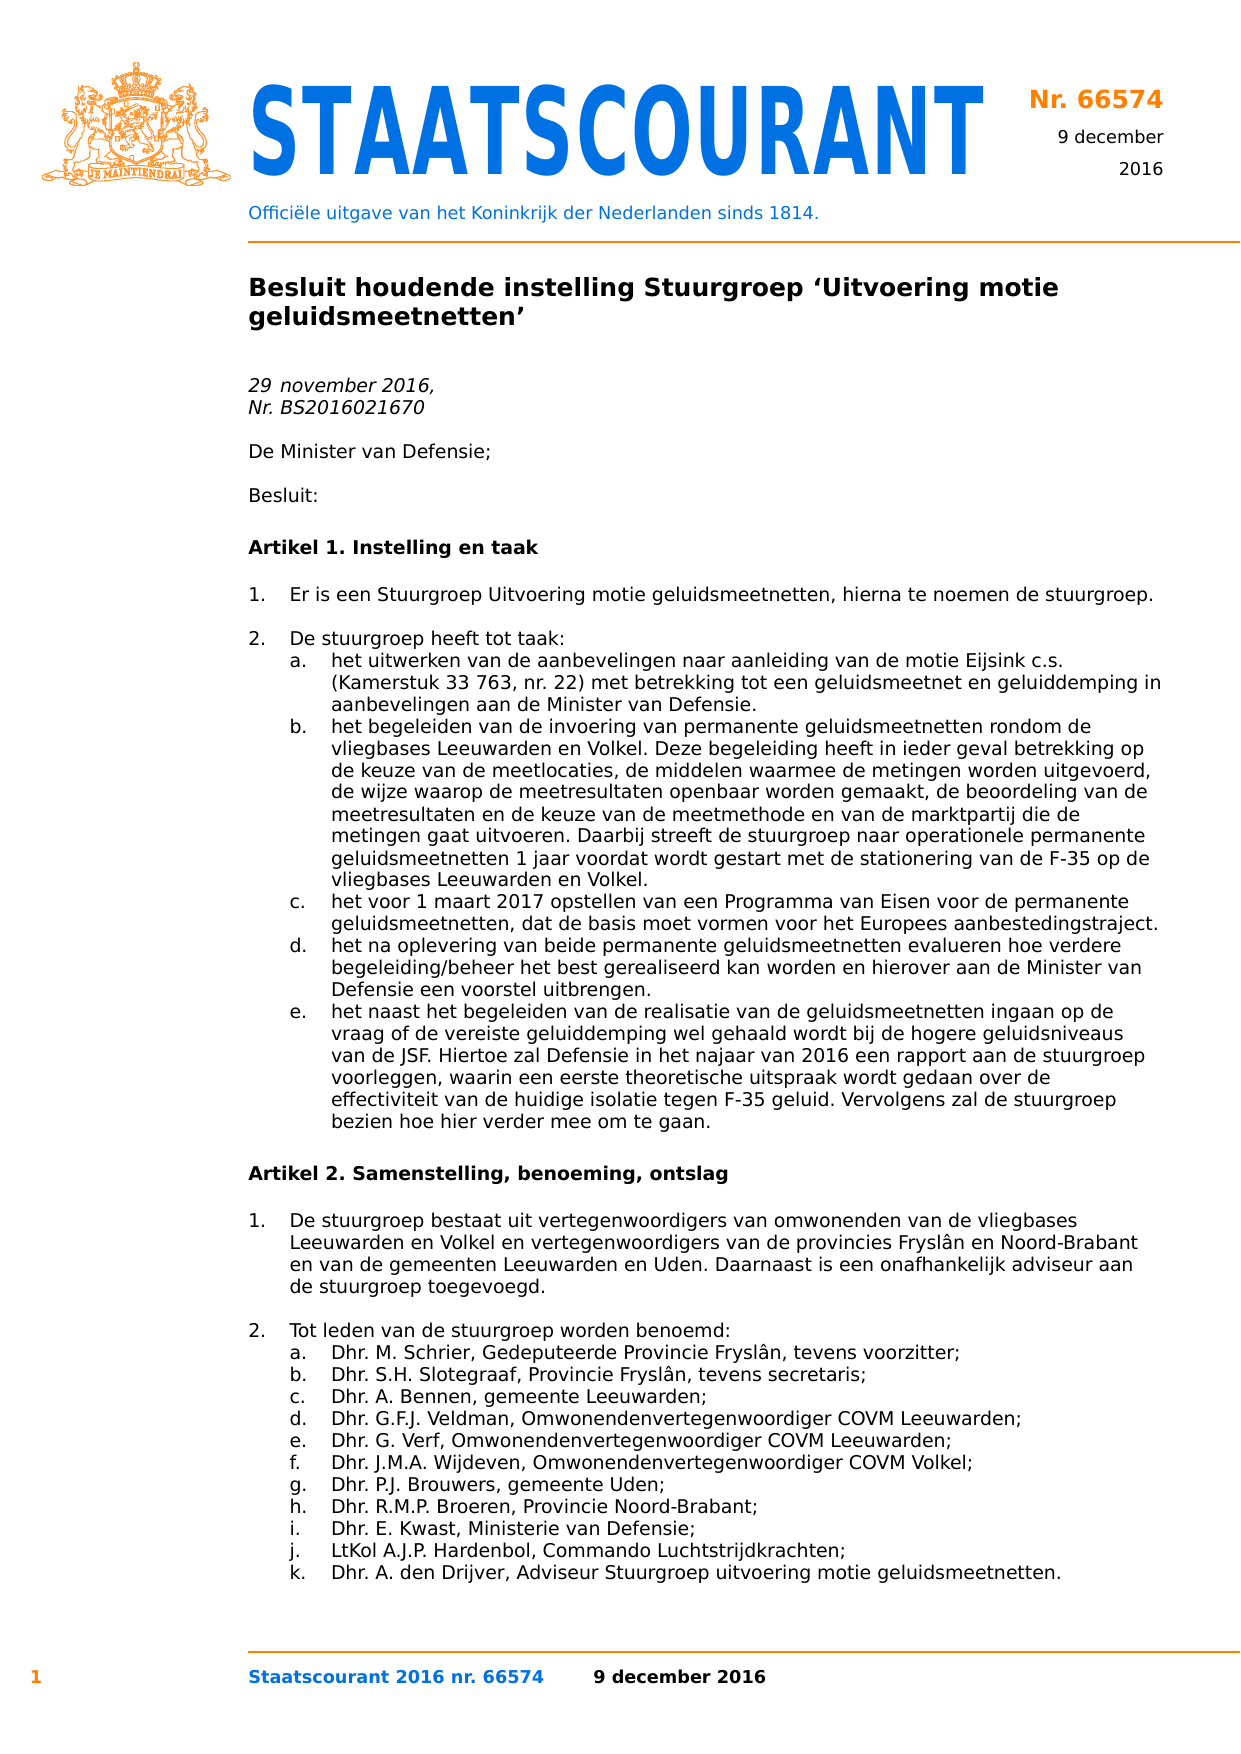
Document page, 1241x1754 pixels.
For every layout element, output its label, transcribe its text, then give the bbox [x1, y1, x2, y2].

table_cell 2016 [998, 153, 1240, 203]
text a. Dhr. M. Schrier, Gedeputeerde Provincie Fryslân, tevens voorzitter; [289, 1342, 1163, 1364]
text c. het voor 1 maart 2017 opstellen van een Programma van Eisen voor de permanente geluidsmeetnetten, dat de basis moet vormen voor het Europees aanbestedingstraject. [289, 891, 1163, 935]
text k. Dhr. A. den Drijver, Adviseur Stuurgroep uitvoering motie geluidsmeetnetten. [289, 1562, 1163, 1584]
text e. het naast het begeleiden van de realisatie van de geluidsmeetnetten ingaan op de vraag of de vereiste geluiddemping wel gehaald wordt bij de hogere geluidsniveaus van de JSF. Hiertoe zal Defensie in het najaar van 2016 een rapport aan de stuurgroep voorleggen, waarin een eerste theoretische uitspraak wordt gedaan over de effectiviteit van de huidige isolatie tegen F-35 geluid. Vervolgens zal de stuurgroep bezien hoe hier verder mee om te gaan. [289, 1001, 1163, 1133]
text 1. De stuurgroep bestaat uit vertegenwoordigers van omwonenden van de vliegbases Leeuwarden en Volkel en vertegenwoordigers van de provincies Fryslân en Noord-Brabant en van de gemeenten Leeuwarden en Uden. Daarnaast is een onafhankelijk adviseur aan de stuurgroep toegevoegd. [248, 1210, 1163, 1298]
table_header [25, 62, 248, 241]
subtitle Besluit houdende instelling Stuurgroep ‘Uitvoering motie geluidsmeetnetten’ [248, 273, 1163, 331]
text 2. De stuurgroep heeft tot taak: [248, 628, 1163, 649]
table_cell Officiële uitgave van het Koninkrijk der Nederlanden sinds 1814. [248, 203, 1240, 241]
text 29 november 2016, [248, 375, 1163, 397]
text b. Dhr. S.H. Slotegraaf, Provincie Fryslân, tevens secretaris; [289, 1364, 1163, 1386]
table_cell 9 december [998, 121, 1240, 153]
text c. Dhr. A. Bennen, gemeente Leeuwarden; [289, 1386, 1163, 1408]
text i. Dhr. E. Kwast, Ministerie van Defensie; [289, 1518, 1163, 1540]
text Besluit: [248, 485, 1163, 507]
text 2. Tot leden van de stuurgroep worden benoemd: [248, 1320, 1163, 1342]
text h. Dhr. R.M.P. Broeren, Provincie Noord-Brabant; [289, 1496, 1163, 1518]
text De Minister van Defensie; [248, 441, 1163, 463]
text Nr. BS2016021670 [248, 397, 1163, 419]
text 1. Er is een Stuurgroep Uitvoering motie geluidsmeetnetten, hierna te noemen de stuurgroep. [248, 584, 1163, 606]
text g. Dhr. P.J. Brouwers, gemeente Uden; [289, 1474, 1163, 1496]
table_header Nr. 66574 [998, 62, 1240, 121]
text e. Dhr. G. Verf, Omwonendenvertegenwoordiger COVM Leeuwarden; [289, 1430, 1163, 1452]
table_header STAATSCOURANT [248, 62, 998, 203]
text j. LtKol A.J.P. Hardenbol, Commando Luchtstrijdkrachten; [289, 1540, 1163, 1562]
subtitle Artikel 1. Instelling en taak [248, 537, 1163, 559]
text d. Dhr. G.F.J. Veldman, Omwonendenvertegenwoordiger COVM Leeuwarden; [289, 1408, 1163, 1430]
text f. Dhr. J.M.A. Wijdeven, Omwonendenvertegenwoordiger COVM Volkel; [289, 1452, 1163, 1474]
subtitle Artikel 2. Samenstelling, benoeming, ontslag [248, 1163, 1163, 1185]
text a. het uitwerken van de aanbevelingen naar aanleiding van de motie Eijsink c.s. (Kamerstuk 33 763, nr. 22) met betrekking tot een geluidsmeetnet en geluiddemping in aanbevelingen aan de Minister van Defensie. [289, 649, 1163, 716]
picture [41, 62, 231, 186]
text d. het na oplevering van beide permanente geluidsmeetnetten evalueren hoe verdere begeleiding/beheer het best gerealiseerd kan worden en hierover aan de Minister van Defensie een voorstel uitbrengen. [289, 935, 1163, 1001]
text b. het begeleiden van de invoering van permanente geluidsmeetnetten rondom de vliegbases Leeuwarden en Volkel. Deze begeleiding heeft in ieder geval betrekking op de keuze van de meetlocaties, de middelen waarmee de metingen worden uitgevoerd, de wijze waarop de meetresultaten openbaar worden gemaakt, de beoordeling van de meetresultaten en de keuze van de meetmethode en van de marktpartij die de metingen gaat uitvoeren. Daarbij streeft de stuurgroep naar operationele permanente geluidsmeetnetten 1 jaar voordat wordt gestart met de stationering van de F-35 op de vliegbases Leeuwarden en Volkel. [289, 716, 1163, 891]
